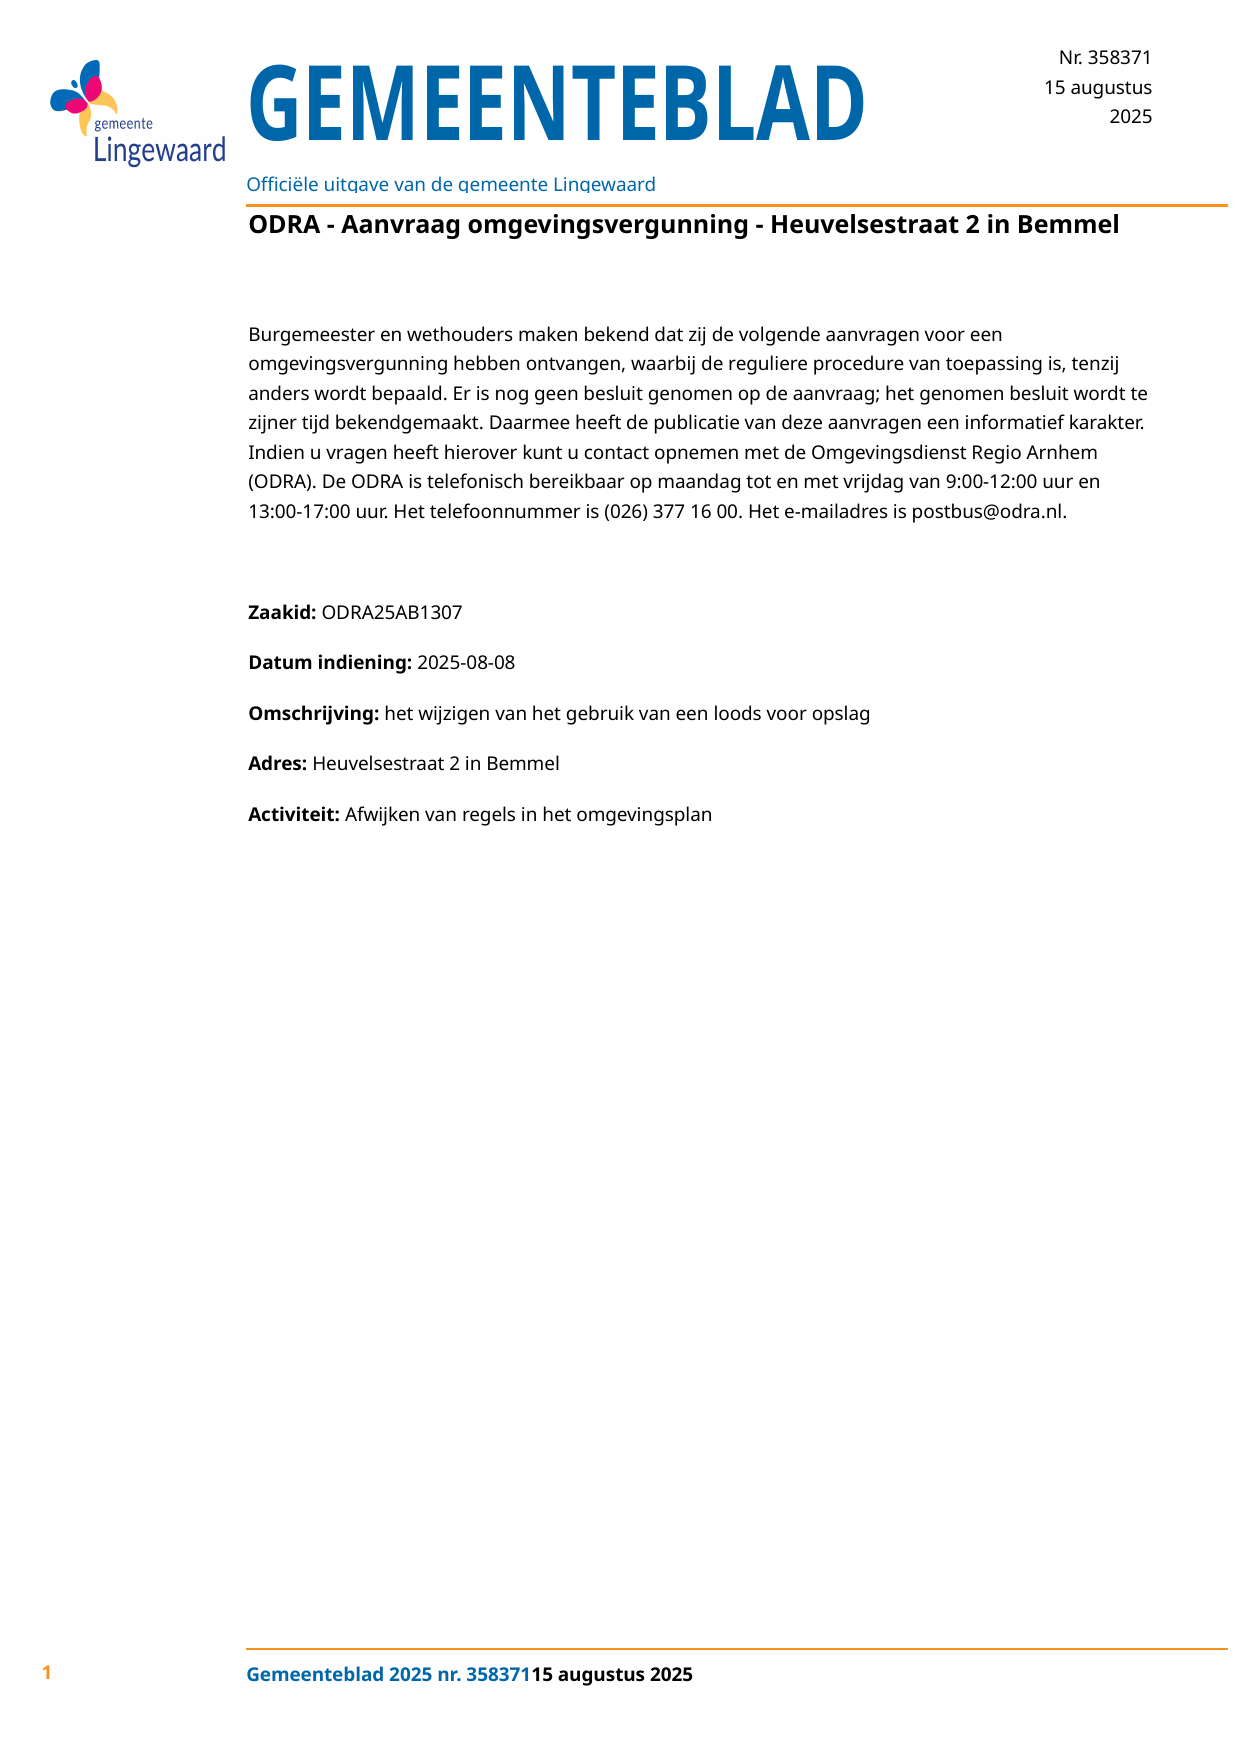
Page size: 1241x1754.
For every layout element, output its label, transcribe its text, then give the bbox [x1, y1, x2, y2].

text ODRA - Aanvraag omgevingsvergunning - Heuvelsestraat 2 in Bemmel [248, 207, 1152, 241]
text Omschrijving: het wijzigen van het gebruik van een loods voor opslag [248, 700, 1152, 726]
text Burgemeester en wethouders maken bekend dat zij de volgende aanvragen voor een omgevingsvergunning hebben ontvangen, waarbij de reguliere procedure van toepassing is, tenzij anders wordt bepaald. Er is nog geen besluit genomen op de aanvraag; het genomen besluit wordt te zijner tijd bekendgemaakt. Daarmee heeft de publicatie van deze aanvragen een informatief karakter. Indien u vragen heeft hierover kunt u contact opnemen met de Omgevingsdienst Regio Arnhem (ODRA). De ODRA is telefonisch bereikbaar op maandag tot en met vrijdag van 9:00-12:00 uur en 13:00-17:00 uur. Het telefoonnummer is (026) 377 16 00. Het e-mailadres is postbus@odra.nl. [248, 321, 1152, 524]
text Activiteit: Afwijken van regels in het omgevingsplan [248, 801, 1152, 826]
text Zaakid: ODRA25AB1307 [248, 599, 1152, 625]
text Datum indiening: 2025-08-08 [248, 649, 1152, 675]
text Adres: Heuvelsestraat 2 in Bemmel [248, 750, 1152, 776]
picture [41, 47, 231, 172]
